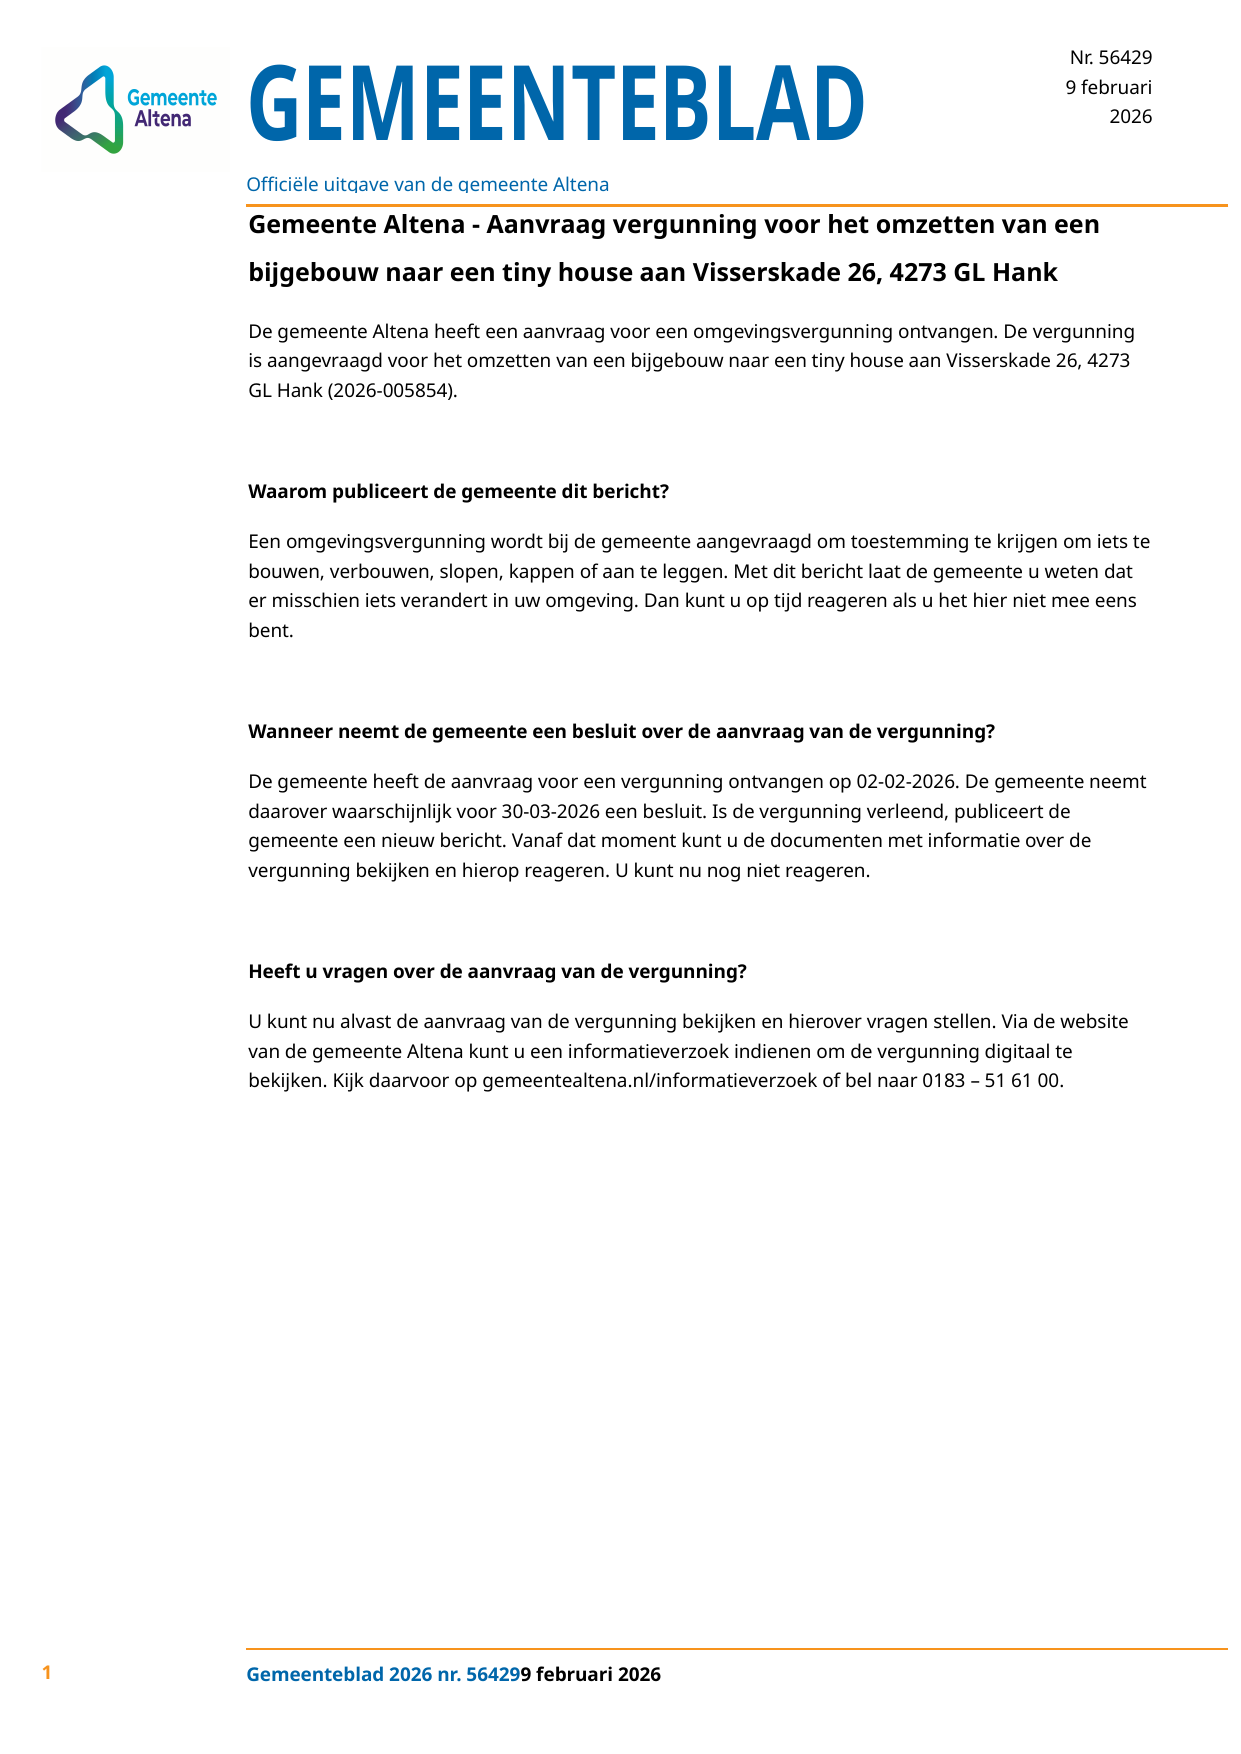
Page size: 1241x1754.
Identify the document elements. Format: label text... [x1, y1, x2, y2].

text Gemeente Altena - Aanvraag vergunning voor het omzetten van een bijgebouw naar een tiny house aan Visserskade 26, 4273 GL Hank [248, 207, 1152, 288]
text Heeft u vragen over de aanvraag van de vergunning? [248, 958, 1152, 984]
text De gemeente heeft de aanvraag voor een vergunning ontvangen op 02-02-2026. De gemeente neemt daarover waarschijnlijk voor 30-03-2026 een besluit. Is de vergunning verleend, publiceert de gemeente een nieuw bericht. Vanaf dat moment kunt u de documenten met informatie over de vergunning bekijken en hierop reageren. U kunt nu nog niet reageren. [248, 768, 1152, 883]
picture [41, 47, 231, 172]
text U kunt nu alvast de aanvraag van de vergunning bekijken en hierover vragen stellen. Via de website van de gemeente Altena kunt u een informatieverzoek indienen om de vergunning digitaal te bekijken. Kijk daarvoor op gemeentealtena.nl/informatieverzoek of bel naar 0183 – 51 61 00. [248, 1008, 1152, 1093]
text De gemeente Altena heeft een aanvraag voor een omgevingsvergunning ontvangen. De vergunning is aangevraagd voor het omzetten van een bijgebouw naar een tiny house aan Visserskade 26, 4273 GL Hank (2026-005854). [248, 318, 1152, 403]
text Waarom publiceert de gemeente dit bericht? [248, 478, 1152, 504]
text Wanneer neemt de gemeente een besluit over de aanvraag van de vergunning? [248, 718, 1152, 744]
text Een omgevingsvergunning wordt bij de gemeente aangevraagd om toestemming te krijgen om iets te bouwen, verbouwen, slopen, kappen of aan te leggen. Met dit bericht laat de gemeente u weten dat er misschien iets verandert in uw omgeving. Dan kunt u op tijd reageren als u het hier niet mee eens bent. [248, 528, 1152, 643]
